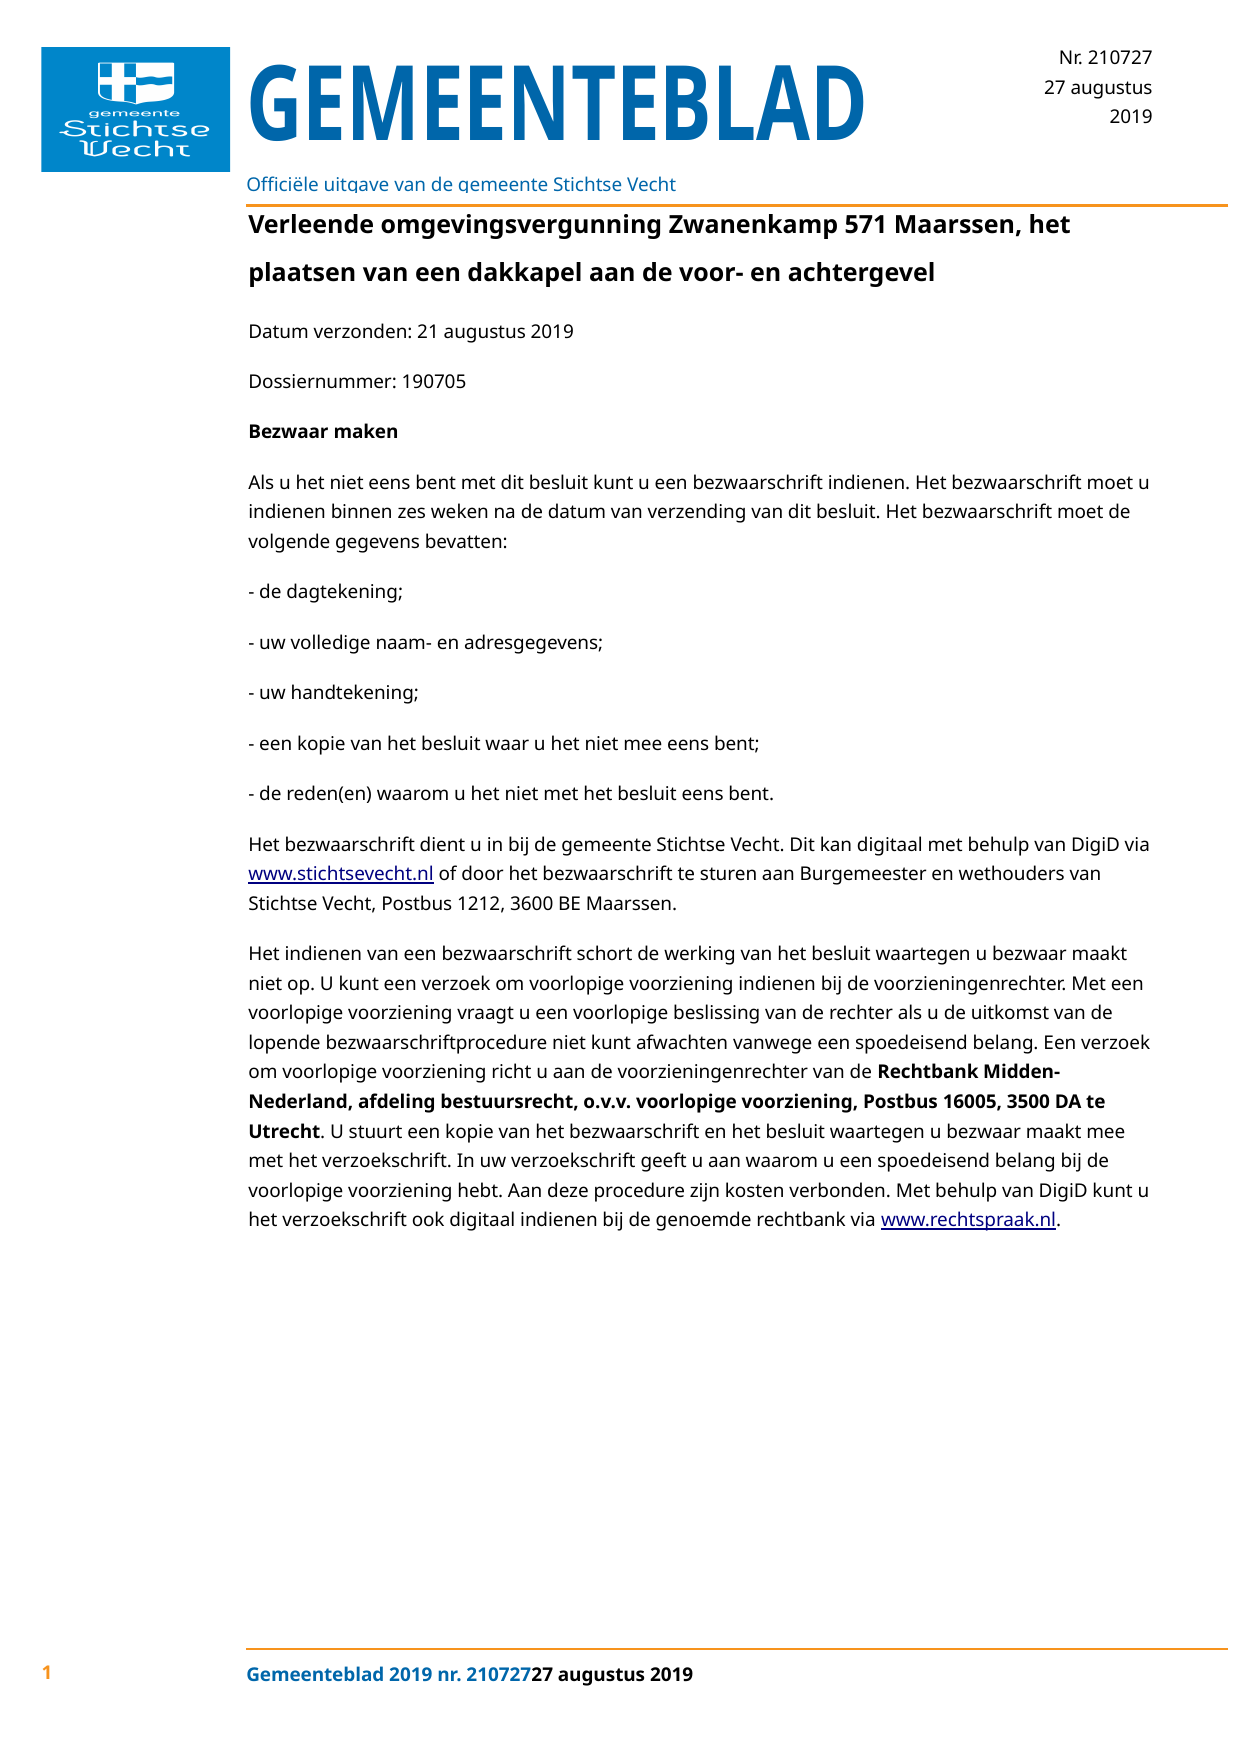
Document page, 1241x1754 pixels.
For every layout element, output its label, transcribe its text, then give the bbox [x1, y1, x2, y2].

text - de reden(en) waarom u het niet met het besluit eens bent. [248, 780, 1152, 806]
text - uw volledige naam- en adresgegevens; [248, 629, 1152, 655]
text Dossiernummer: 190705 [248, 368, 1152, 394]
text Verleende omgevingsvergunning Zwanenkamp 571 Maarssen, het plaatsen van een dakkapel aan de voor- en achtergevel [248, 207, 1152, 288]
text - uw handtekening; [248, 679, 1152, 705]
picture [137, 63, 174, 103]
text Het indienen van een bezwaarschrift schort de werking van het besluit waartegen u bezwaar maakt niet op. U kunt een verzoek om voorlopige voorziening indienen bij de voorzieningenrechter. Met een voorlopige voorziening vraagt u een voorlopige beslissing van de rechter als u de uitkomst van de lopende bezwaarschriftprocedure niet kunt afwachten vanwege een spoedeisend belang. Een verzoek om voorlopige voorziening richt u aan de voorzieningenrechter van de Rechtbank Midden-Nederland, afdeling bestuursrecht, o.v.v. voorlopige voorziening, Postbus 16005, 3500 DA te Utrecht. U stuurt een kopie van het bezwaarschrift en het besluit waartegen u bezwaar maakt mee met het verzoekschrift. In uw verzoekschrift geeft u aan waarom u een spoedeisend belang bij de voorlopige voorziening hebt. Aan deze procedure zijn kosten verbonden. Met behulp van DigiD kunt u het verzoekschrift ook digitaal indienen bij de genoemde rechtbank via www.rechtspraak.nl. [248, 940, 1152, 1232]
text Bezwaar maken [248, 419, 1152, 444]
text Als u het niet eens bent met dit besluit kunt u een bezwaarschrift indienen. Het bezwaarschrift moet u indienen binnen zes weken na de datum van verzending van dit besluit. Het bezwaarschrift moet de volgende gegevens bevatten: [248, 469, 1152, 554]
text Het bezwaarschrift dient u in bij de gemeente Stichtse Vecht. Dit kan digitaal met behulp van DigiD via www.stichtsevecht.nl of door het bezwaarschrift te sturen aan Burgemeester en wethouders van Stichtse Vecht, Postbus 1212, 3600 BE Maarssen. [248, 831, 1152, 916]
text - de dagtekening; [248, 579, 1152, 604]
text - een kopie van het besluit waar u het niet mee eens bent; [248, 730, 1152, 756]
text Datum verzonden: 21 augustus 2019 [248, 318, 1152, 344]
picture [99, 63, 135, 101]
